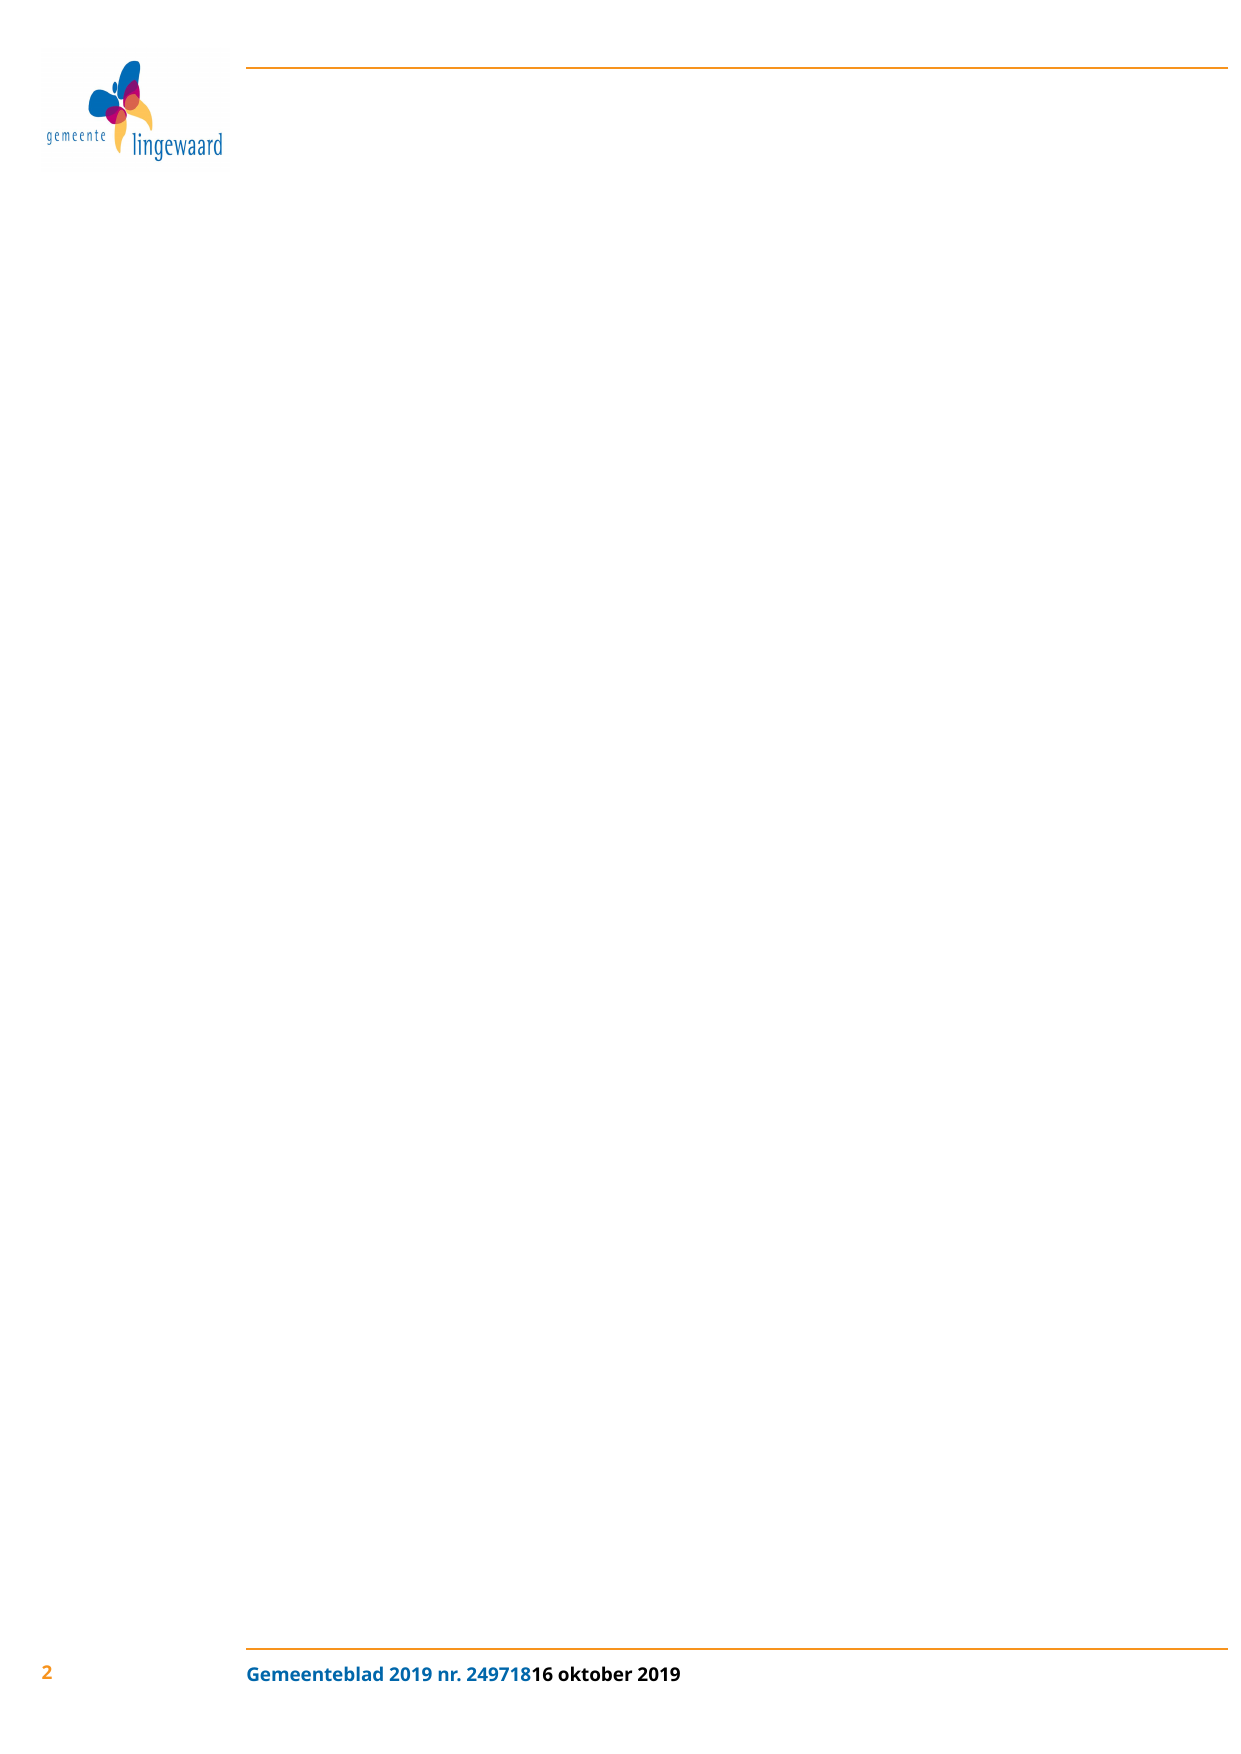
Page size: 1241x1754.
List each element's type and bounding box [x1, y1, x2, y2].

picture [41, 47, 231, 172]
